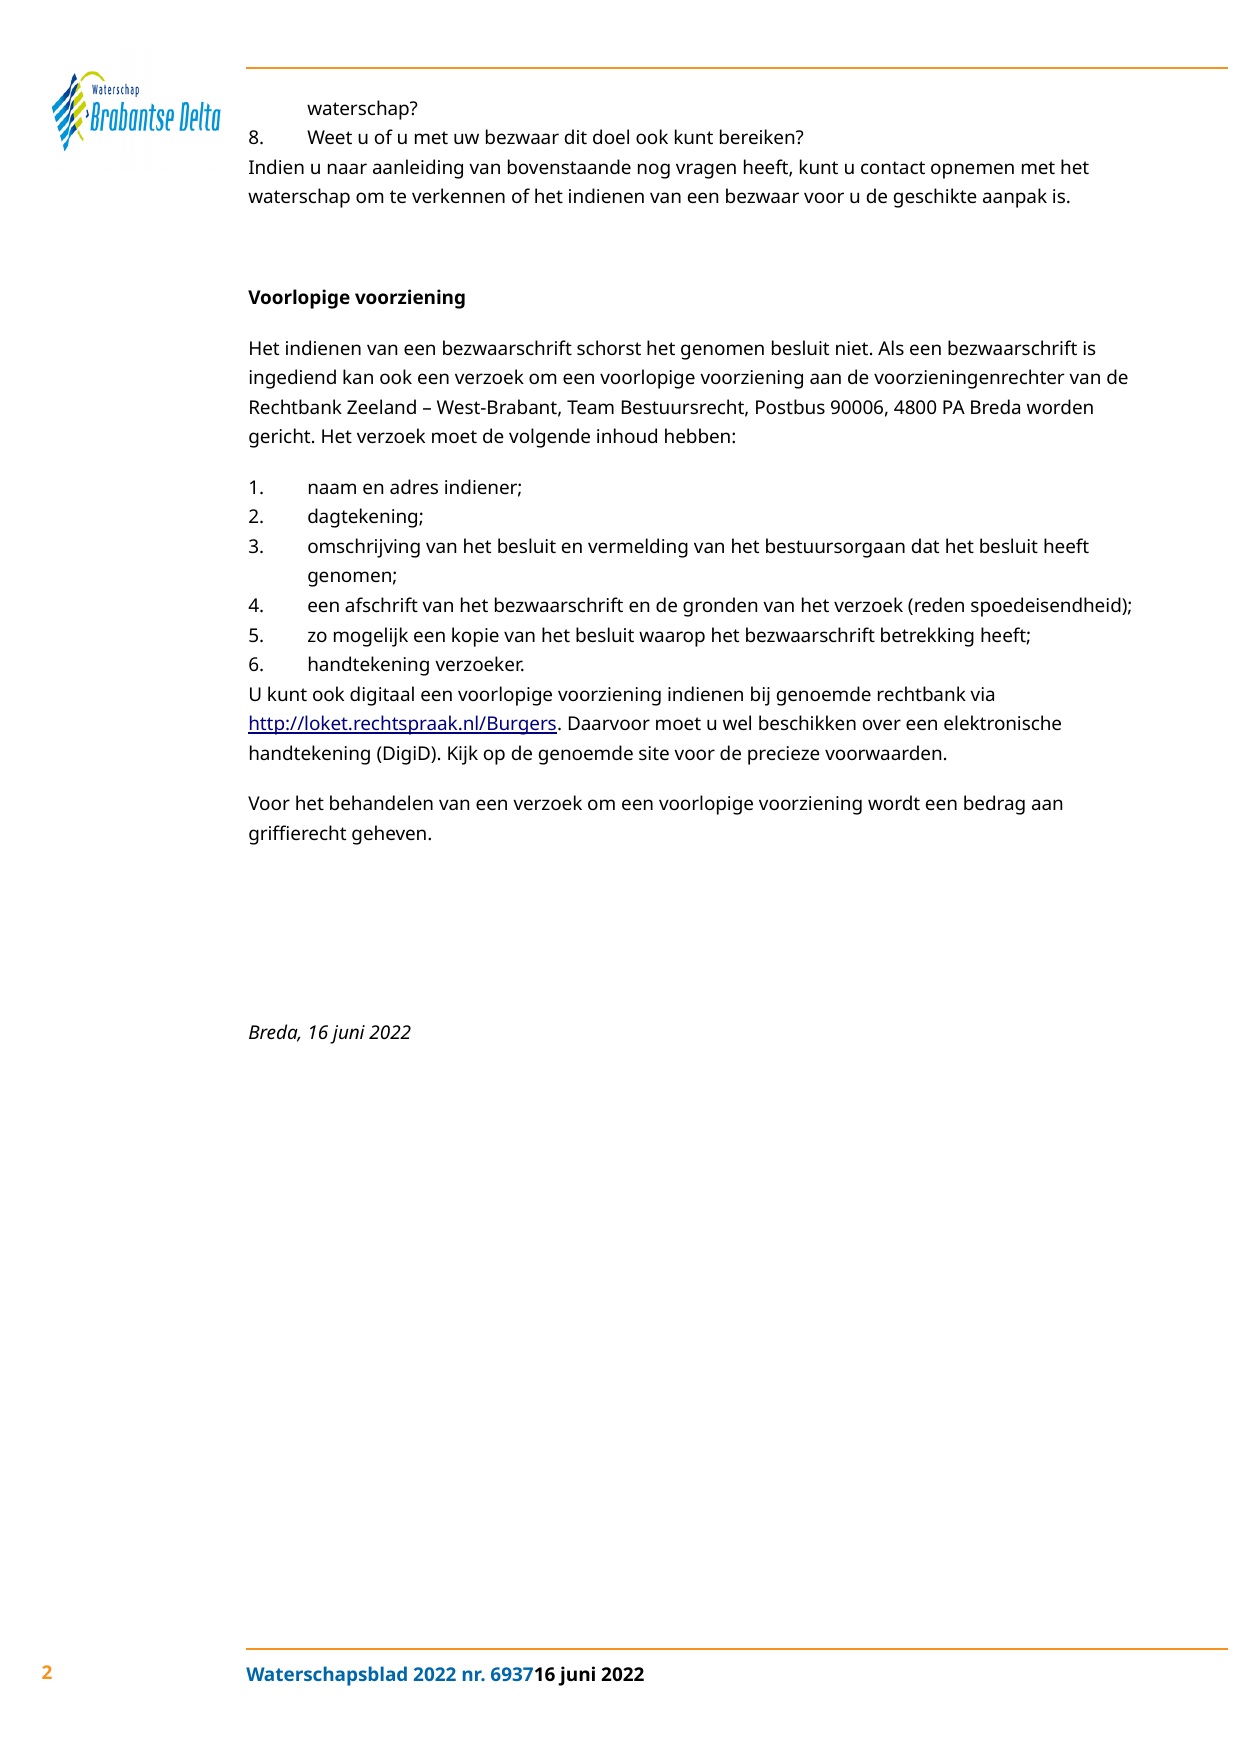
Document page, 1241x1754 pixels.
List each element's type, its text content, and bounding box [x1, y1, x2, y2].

text Het indienen van een bezwaarschrift schorst het genomen besluit niet. Als een bezwaarschrift is ingediend kan ook een verzoek om een voorlopige voorziening aan de voorzieningenrechter van de Rechtbank Zeeland – West-Brabant, Team Bestuursrecht, Postbus 90006, 4800 PA Breda worden gericht. Het verzoek moet de volgende inhoud hebben: [248, 335, 1152, 449]
list een afschrift van het bezwaarschrift en de gronden van het verzoek (reden spoedeisendheid); [248, 592, 1152, 618]
list Weet u of u met uw bezwaar dit doel ook kunt bereiken? [248, 124, 1152, 150]
text Voorlopige voorziening [248, 284, 1152, 310]
list zo mogelijk een kopie van het besluit waarop het bezwaarschrift betrekking heeft; [248, 622, 1152, 648]
text Breda, 16 juni 2022 [248, 1019, 1152, 1045]
list dagtekening; [248, 503, 1152, 529]
picture [41, 47, 231, 172]
list naam en adres indiener; [248, 474, 1152, 500]
list waterschap? [248, 95, 1152, 121]
list omschrijving van het besluit en vermelding van het bestuursorgaan dat het besluit heeft genomen; [248, 533, 1152, 588]
text U kunt ook digitaal een voorlopige voorziening indienen bij genoemde rechtbank via http://loket.rechtspraak.nl/Burgers. Daarvoor moet u wel beschikken over een elektronische handtekening (DigiD). Kijk op de genoemde site voor de precieze voorwaarden. [248, 681, 1152, 766]
text Voor het behandelen van een verzoek om een voorlopige voorziening wordt een bedrag aan griffierecht geheven. [248, 791, 1152, 846]
text Indien u naar aanleiding van bovenstaande nog vragen heeft, kunt u contact opnemen met het waterschap om te verkennen of het indienen van een bezwaar voor u de geschikte aanpak is. [248, 154, 1152, 209]
list handtekening verzoeker. [248, 651, 1152, 677]
